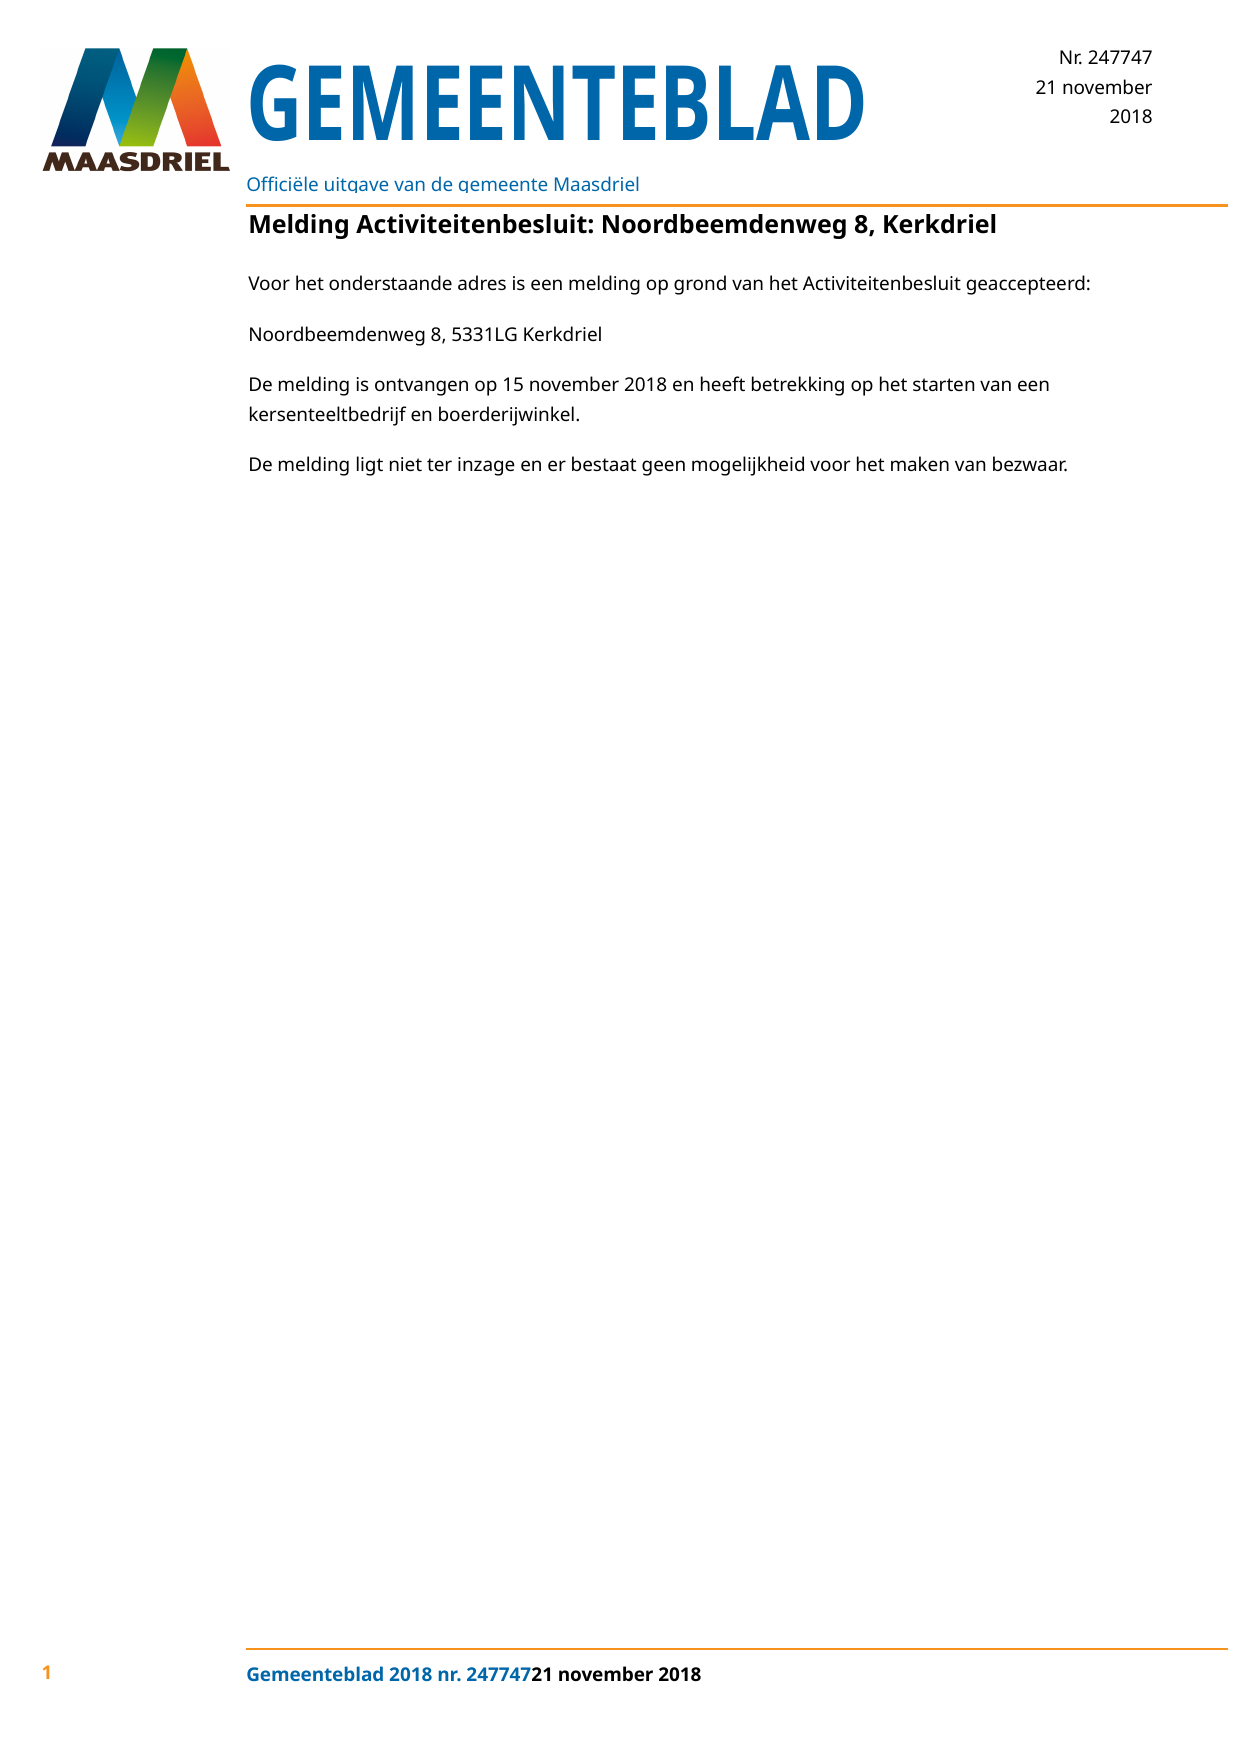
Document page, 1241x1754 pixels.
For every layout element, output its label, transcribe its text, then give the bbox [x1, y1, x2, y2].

text De melding is ontvangen op 15 november 2018 en heeft betrekking op het starten van een kersenteeltbedrijf en boerderijwinkel. [248, 371, 1152, 426]
text Voor het onderstaande adres is een melding op grond van het Activiteitenbesluit geaccepteerd: [248, 270, 1152, 296]
text Noordbeemdenweg 8, 5331LG Kerkdriel [248, 321, 1152, 346]
picture [41, 47, 231, 172]
text De melding ligt niet ter inzage en er bestaat geen mogelijkheid voor het maken van bezwaar. [248, 451, 1152, 477]
text Melding Activiteitenbesluit: Noordbeemdenweg 8, Kerkdriel [248, 207, 1152, 241]
